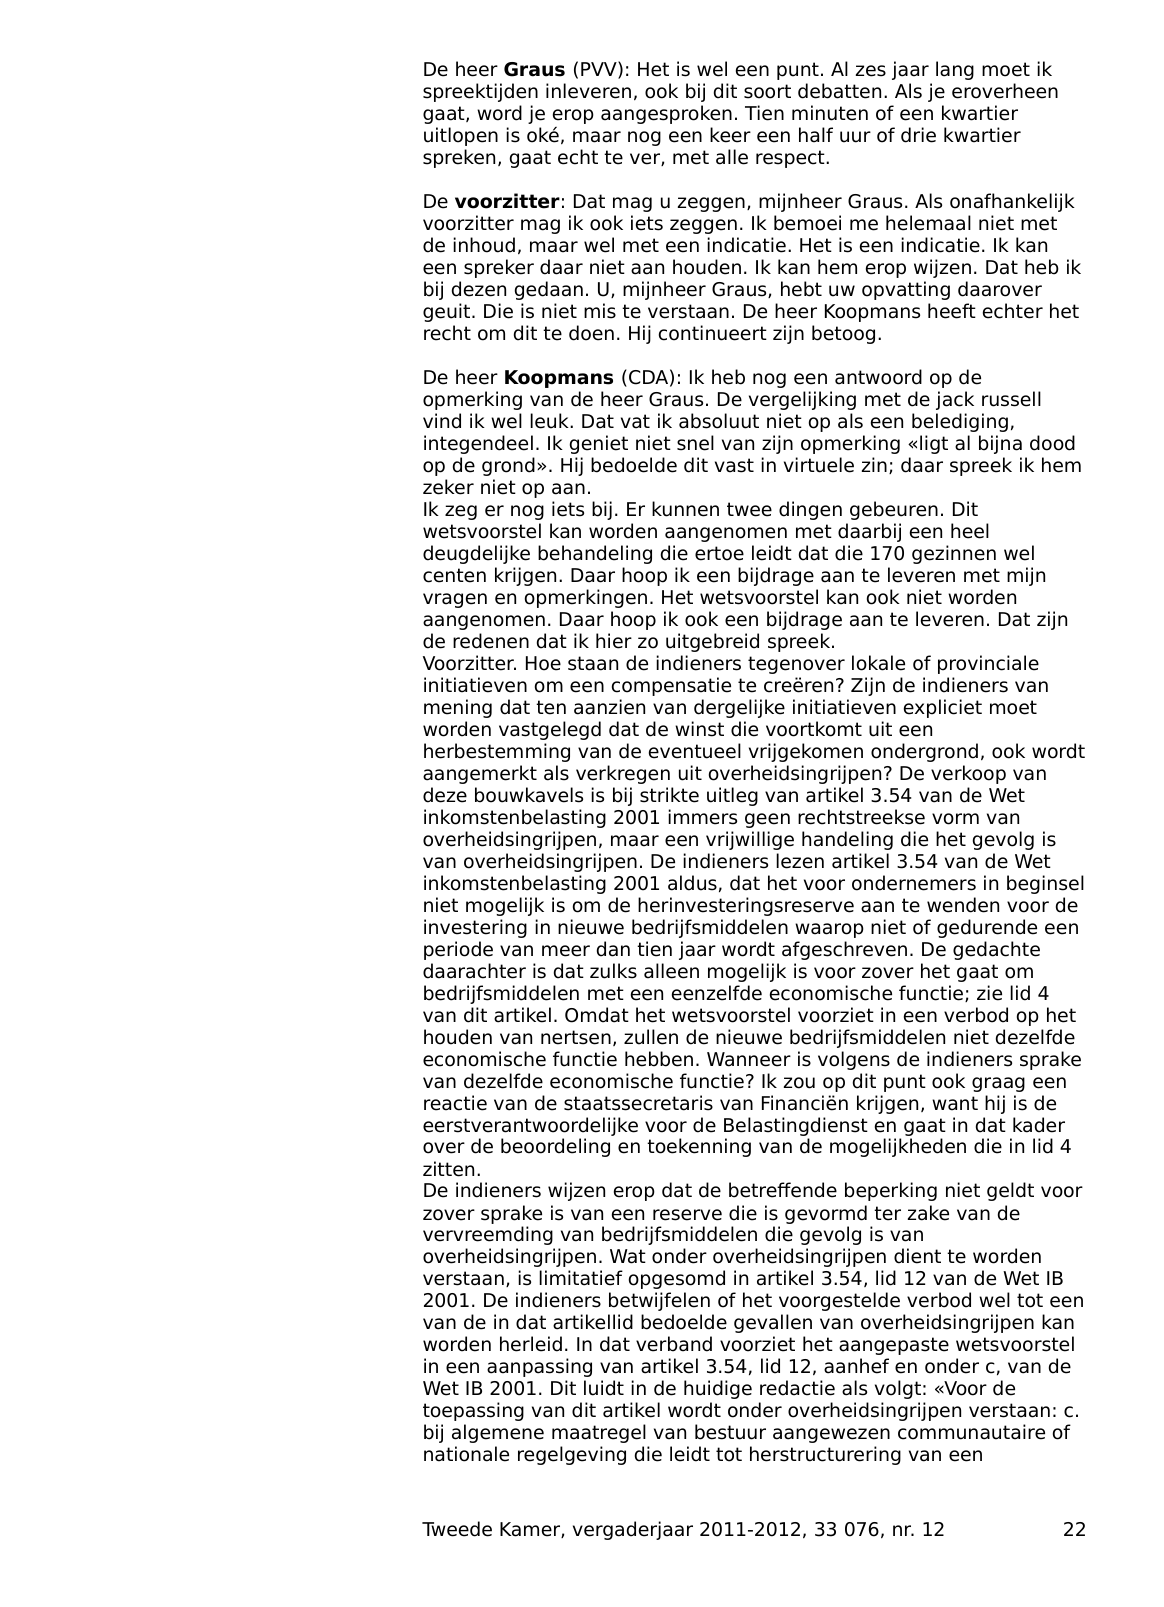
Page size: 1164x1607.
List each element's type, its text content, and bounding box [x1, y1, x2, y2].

text De heer Koopmans (CDA): Ik heb nog een antwoord op de opmerking van de heer Graus. De vergelijking met de jack russell vind ik wel leuk. Dat vat ik absoluut niet op als een belediging, integendeel. Ik geniet niet snel van zijn opmerking «ligt al bijna dood op de grond». Hij bedoelde dit vast in virtuele zin; daar spreek ik hem zeker niet op aan. [422, 367, 1087, 499]
text Voorzitter. Hoe staan de indieners tegenover lokale of provinciale initiatieven om een compensatie te creëren? Zijn de indieners van mening dat ten aanzien van dergelijke initiatieven expliciet moet worden vastgelegd dat de winst die voortkomt uit een herbestemming van de eventueel vrijgekomen ondergrond, ook wordt aangemerkt als verkregen uit overheidsingrijpen? De verkoop van deze bouwkavels is bij strikte uitleg van artikel 3.54 van de Wet inkomstenbelasting 2001 immers geen rechtstreekse vorm van overheidsingrijpen, maar een vrijwillige handeling die het gevolg is van overheidsingrijpen. De indieners lezen artikel 3.54 van de Wet inkomstenbelasting 2001 aldus, dat het voor ondernemers in beginsel niet mogelijk is om de herinvesteringsreserve aan te wenden voor de investering in nieuwe bedrijfsmiddelen waarop niet of gedurende een periode van meer dan tien jaar wordt afgeschreven. De gedachte daarachter is dat zulks alleen mogelijk is voor zover het gaat om bedrijfsmiddelen met een eenzelfde economische functie; zie lid 4 van dit artikel. Omdat het wetsvoorstel voorziet in een verbod op het houden van nertsen, zullen de nieuwe bedrijfsmiddelen niet dezelfde economische functie hebben. Wanneer is volgens de indieners sprake van dezelfde economische functie? Ik zou op dit punt ook graag een reactie van de staatssecretaris van Financiën krijgen, want hij is de eerstverantwoordelijke voor de Belastingdienst en gaat in dat kader over de beoordeling en toekenning van de mogelijkheden die in lid 4 zitten. [422, 653, 1087, 1180]
text De indieners wijzen erop dat de betreffende beperking niet geldt voor zover sprake is van een reserve die is gevormd ter zake van de vervreemding van bedrijfsmiddelen die gevolg is van overheidsingrijpen. Wat onder overheidsingrijpen dient te worden verstaan, is limitatief opgesomd in artikel 3.54, lid 12 van de Wet IB 2001. De indieners betwijfelen of het voorgestelde verbod wel tot een van de in dat artikellid bedoelde gevallen van overheidsingrijpen kan worden herleid. In dat verband voorziet het aangepaste wetsvoorstel in een aanpassing van artikel 3.54, lid 12, aanhef en onder c, van de Wet IB 2001. Dit luidt in de huidige redactie als volgt: «Voor de toepassing van dit artikel wordt onder overheidsingrijpen verstaan: c. bij algemene maatregel van bestuur aangewezen communautaire of nationale regelgeving die leidt tot herstructurering van een [422, 1180, 1087, 1466]
text De heer Graus (PVV): Het is wel een punt. Al zes jaar lang moet ik spreektijden inleveren, ook bij dit soort debatten. Als je eroverheen gaat, word je erop aangesproken. Tien minuten of een kwartier uitlopen is oké, maar nog een keer een half uur of drie kwartier spreken, gaat echt te ver, met alle respect. [422, 59, 1087, 169]
text Ik zeg er nog iets bij. Er kunnen twee dingen gebeuren. Dit wetsvoorstel kan worden aangenomen met daarbij een heel deugdelijke behandeling die ertoe leidt dat die 170 gezinnen wel centen krijgen. Daar hoop ik een bijdrage aan te leveren met mijn vragen en opmerkingen. Het wetsvoorstel kan ook niet worden aangenomen. Daar hoop ik ook een bijdrage aan te leveren. Dat zijn de redenen dat ik hier zo uitgebreid spreek. [422, 499, 1087, 653]
text De voorzitter: Dat mag u zeggen, mijnheer Graus. Als onafhankelijk voorzitter mag ik ook iets zeggen. Ik bemoei me helemaal niet met de inhoud, maar wel met een indicatie. Het is een indicatie. Ik kan een spreker daar niet aan houden. Ik kan hem erop wijzen. Dat heb ik bij dezen gedaan. U, mijnheer Graus, hebt uw opvatting daarover geuit. Die is niet mis te verstaan. De heer Koopmans heeft echter het recht om dit te doen. Hij continueert zijn betoog. [422, 191, 1087, 345]
